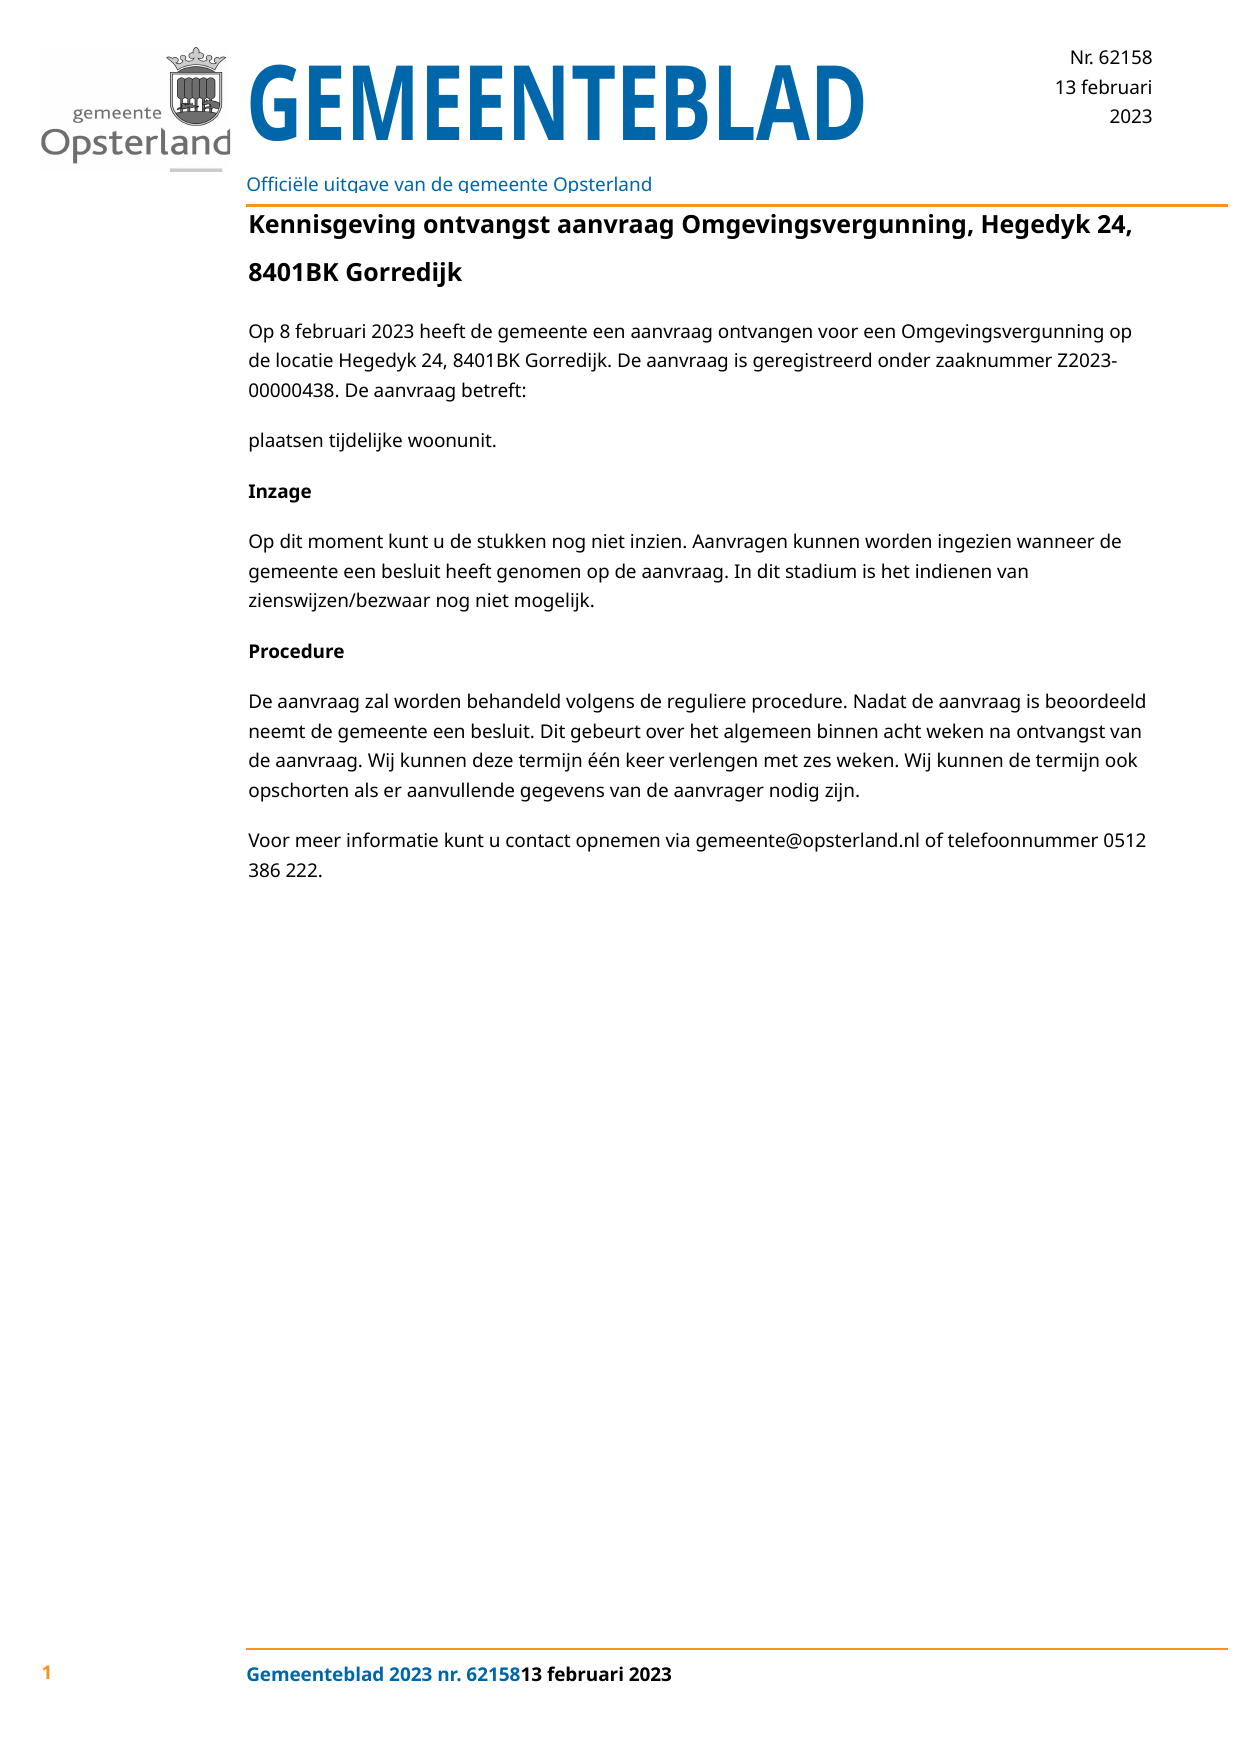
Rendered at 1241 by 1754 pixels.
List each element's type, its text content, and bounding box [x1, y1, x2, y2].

text Op dit moment kunt u de stukken nog niet inzien. Aanvragen kunnen worden ingezien wanneer de gemeente een besluit heeft genomen op de aanvraag. In dit stadium is het indienen van zienswijzen/bezwaar nog niet mogelijk. [248, 528, 1152, 613]
text Op 8 februari 2023 heeft de gemeente een aanvraag ontvangen voor een Omgevingsvergunning op de locatie Hegedyk 24, 8401BK Gorredijk. De aanvraag is geregistreerd onder zaaknummer Z2023-00000438. De aanvraag betreft: [248, 318, 1152, 403]
text Inzage [248, 478, 1152, 504]
picture [41, 47, 231, 172]
text Kennisgeving ontvangst aanvraag Omgevingsvergunning, Hegedyk 24, 8401BK Gorredijk [248, 207, 1152, 288]
text Procedure [248, 638, 1152, 664]
text De aanvraag zal worden behandeld volgens de reguliere procedure. Nadat de aanvraag is beoordeeld neemt de gemeente een besluit. Dit gebeurt over het algemeen binnen acht weken na ontvangst van de aanvraag. Wij kunnen deze termijn één keer verlengen met zes weken. Wij kunnen de termijn ook opschorten als er aanvullende gegevens van de aanvrager nodig zijn. [248, 688, 1152, 803]
text Voor meer informatie kunt u contact opnemen via gemeente@opsterland.nl of telefoonnummer 0512 386 222. [248, 827, 1152, 883]
text plaatsen tijdelijke woonunit. [248, 427, 1152, 453]
